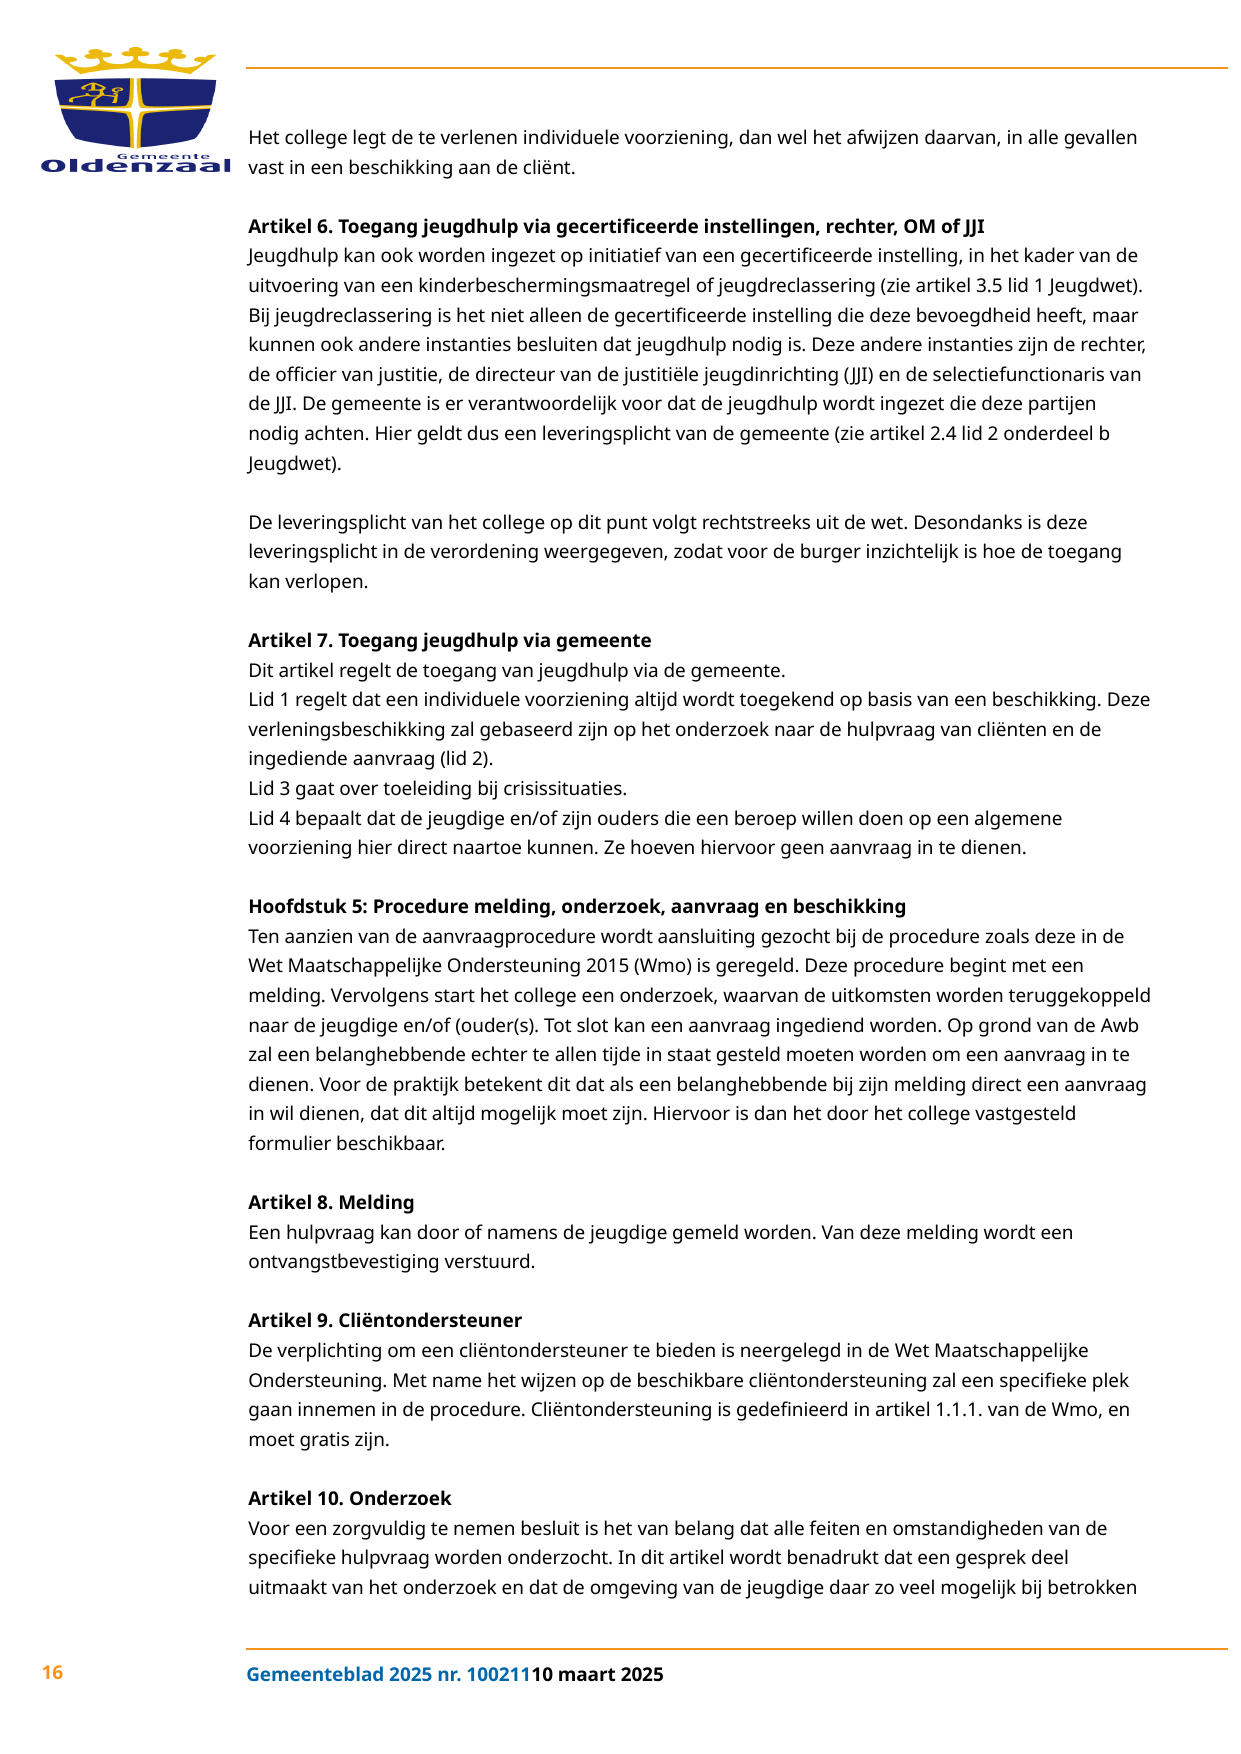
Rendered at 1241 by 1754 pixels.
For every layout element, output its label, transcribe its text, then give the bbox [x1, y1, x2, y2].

text Artikel 9. Cliëntondersteuner [248, 1308, 1152, 1333]
text Ten aanzien van de aanvraagprocedure wordt aansluiting gezocht bij de procedure zoals deze in de Wet Maatschappelijke Ondersteuning 2015 (Wmo) is geregeld. Deze procedure begint met een melding. Vervolgens start het college een onderzoek, waarvan de uitkomsten worden teruggekoppeld naar de jeugdige en/of (ouder(s). Tot slot kan een aanvraag ingediend worden. Op grond van de Awb zal een belanghebbende echter te allen tijde in staat gesteld moeten worden om een aanvraag in te dienen. Voor de praktijk betekent dit dat als een belanghebbende bij zijn melding direct een aanvraag in wil dienen, dat dit altijd mogelijk moet zijn. Hiervoor is dan het door het college vastgesteld formulier beschikbaar. [248, 923, 1152, 1156]
text De leveringsplicht van het college op dit punt volgt rechtstreeks uit de wet. Desondanks is deze leveringsplicht in de verordening weergegeven, zodat voor de burger inzichtelijk is hoe de toegang kan verlopen. [248, 509, 1152, 594]
picture [41, 47, 231, 172]
text Artikel 7. Toegang jeugdhulp via gemeente [248, 627, 1152, 653]
text Lid 3 gaat over toeleiding bij crisissituaties. [248, 775, 1152, 801]
text Hoofdstuk 5: Procedure melding, onderzoek, aanvraag en beschikking [248, 893, 1152, 919]
text Jeugdhulp kan ook worden ingezet op initiatief van een gecertificeerde instelling, in het kader van de uitvoering van een kinderbeschermingsmaatregel of jeugdreclassering (zie artikel 3.5 lid 1 Jeugdwet). Bij jeugdreclassering is het niet alleen de gecertificeerde instelling die deze bevoegdheid heeft, maar kunnen ook andere instanties besluiten dat jeugdhulp nodig is. Deze andere instanties zijn de rechter, de officier van justitie, de directeur van de justitiële jeugdinrichting (JJI) en de selectiefunctionaris van de JJI. De gemeente is er verantwoordelijk voor dat de jeugdhulp wordt ingezet die deze partijen nodig achten. Hier geldt dus een leveringsplicht van de gemeente (zie artikel 2.4 lid 2 onderdeel b Jeugdwet). [248, 243, 1152, 476]
text Lid 4 bepaalt dat de jeugdige en/of zijn ouders die een beroep willen doen op een algemene voorziening hier direct naartoe kunnen. Ze hoeven hiervoor geen aanvraag in te dienen. [248, 805, 1152, 860]
text Artikel 10. Onderzoek [248, 1485, 1152, 1511]
text Lid 1 regelt dat een individuele voorziening altijd wordt toegekend op basis van een beschikking. Deze verleningsbeschikking zal gebaseerd zijn op het onderzoek naar de hulpvraag van cliënten en de ingediende aanvraag (lid 2). [248, 686, 1152, 771]
text Een hulpvraag kan door of namens de jeugdige gemeld worden. Van deze melding wordt een ontvangstbevestiging verstuurd. [248, 1219, 1152, 1274]
text De verplichting om een cliëntondersteuner te bieden is neergelegd in de Wet Maatschappelijke Ondersteuning. Met name het wijzen op de beschikbare cliëntondersteuning zal een specifieke plek gaan innemen in de procedure. Cliëntondersteuning is gedefinieerd in artikel 1.1.1. van de Wmo, en moet gratis zijn. [248, 1337, 1152, 1452]
text Het college legt de te verlenen individuele voorziening, dan wel het afwijzen daarvan, in alle gevallen vast in een beschikking aan de cliënt. [248, 124, 1152, 180]
text Dit artikel regelt de toegang van jeugdhulp via de gemeente. [248, 657, 1152, 683]
text Voor een zorgvuldig te nemen besluit is het van belang dat alle feiten en omstandigheden van de specifieke hulpvraag worden onderzocht. In dit artikel wordt benadrukt dat een gesprek deel uitmaakt van het onderzoek en dat de omgeving van de jeugdige daar zo veel mogelijk bij betrokken [248, 1515, 1152, 1600]
text Artikel 8. Melding [248, 1189, 1152, 1215]
text Artikel 6. Toegang jeugdhulp via gecertificeerde instellingen, rechter, OM of JJI [248, 213, 1152, 239]
